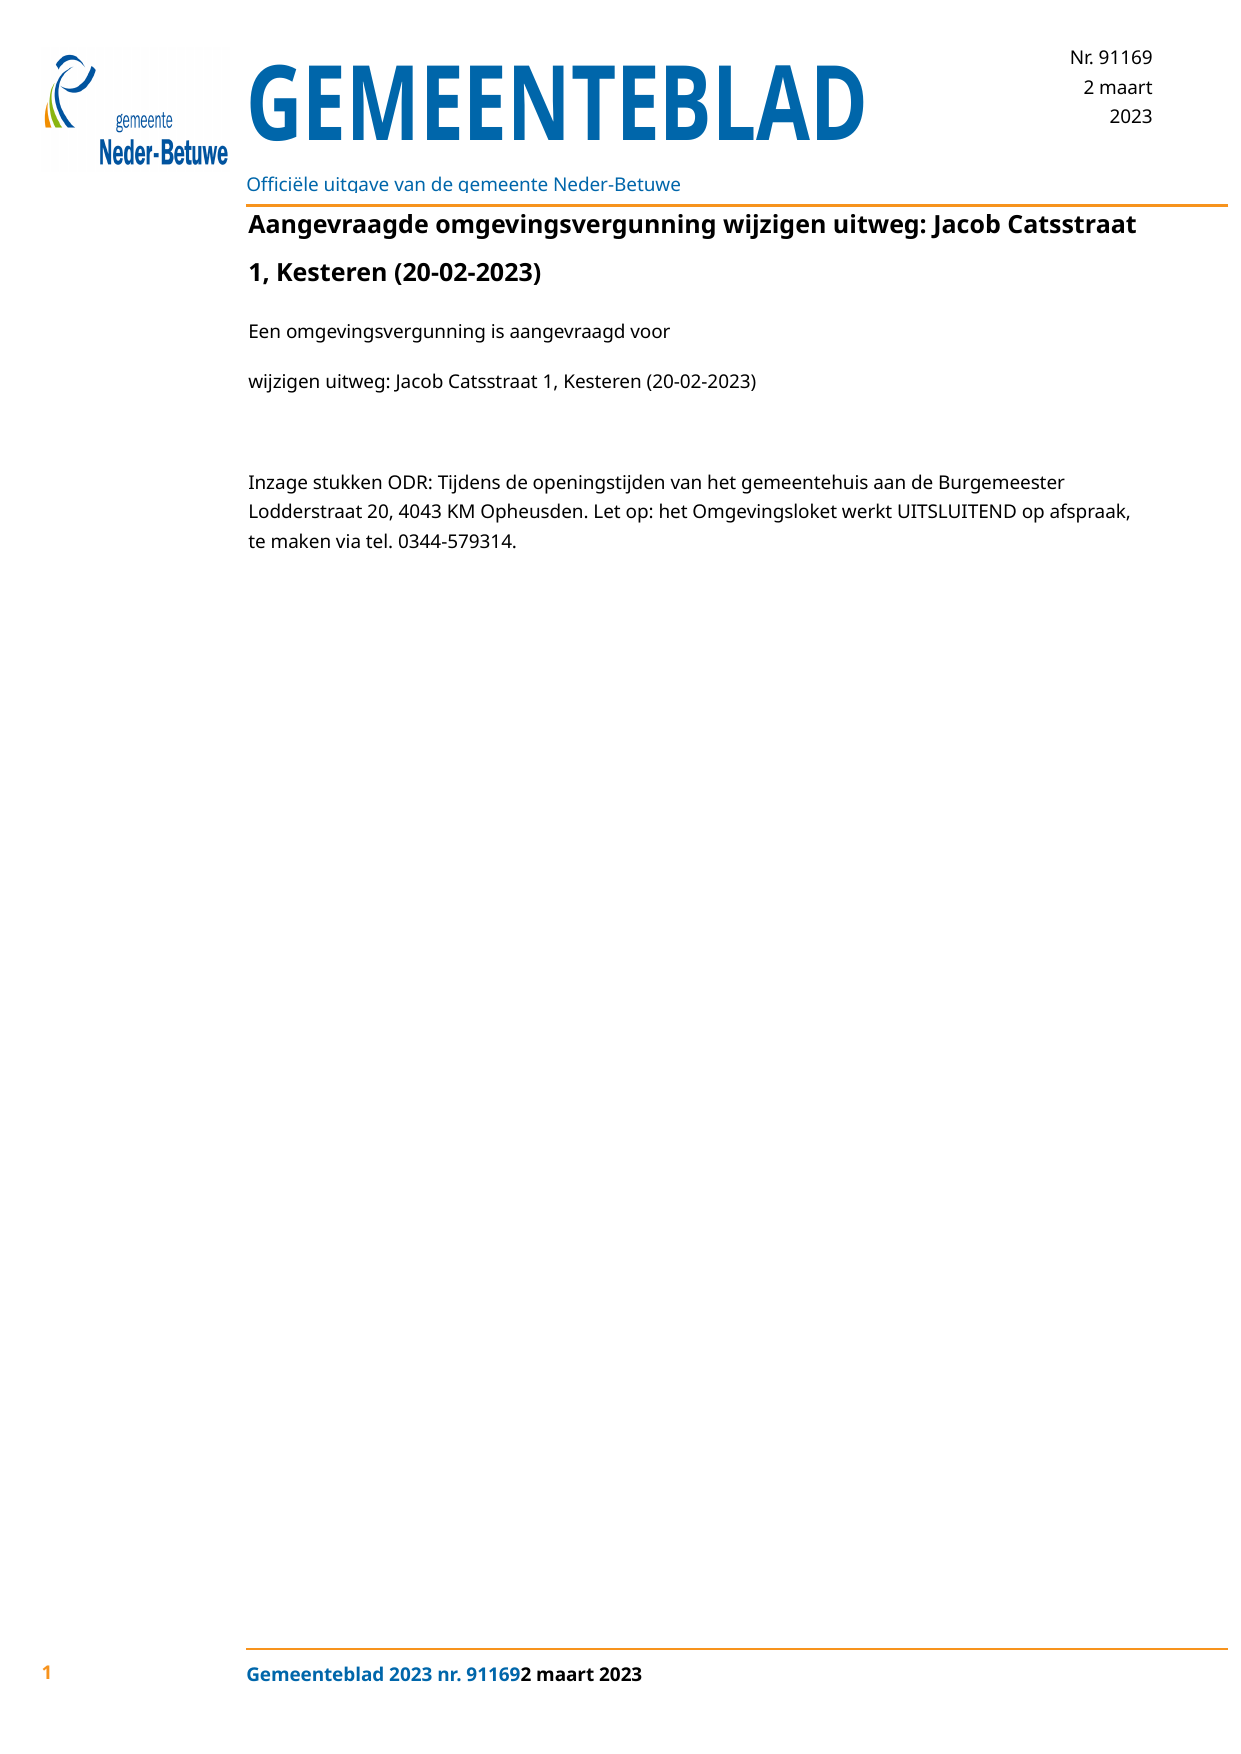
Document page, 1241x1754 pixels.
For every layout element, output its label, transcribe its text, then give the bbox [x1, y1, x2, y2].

picture [41, 47, 231, 172]
text Aangevraagde omgevingsvergunning wijzigen uitweg: Jacob Catsstraat 1, Kesteren (20-02-2023) [248, 207, 1152, 288]
text Een omgevingsvergunning is aangevraagd voor [248, 318, 1152, 344]
text Inzage stukken ODR: Tijdens de openingstijden van het gemeentehuis aan de Burgemeester Lodderstraat 20, 4043 KM Opheusden. Let op: het Omgevingsloket werkt UITSLUITEND op afspraak, te maken via tel. 0344-579314. [248, 469, 1152, 554]
text wijzigen uitweg: Jacob Catsstraat 1, Kesteren (20-02-2023) [248, 368, 1152, 394]
